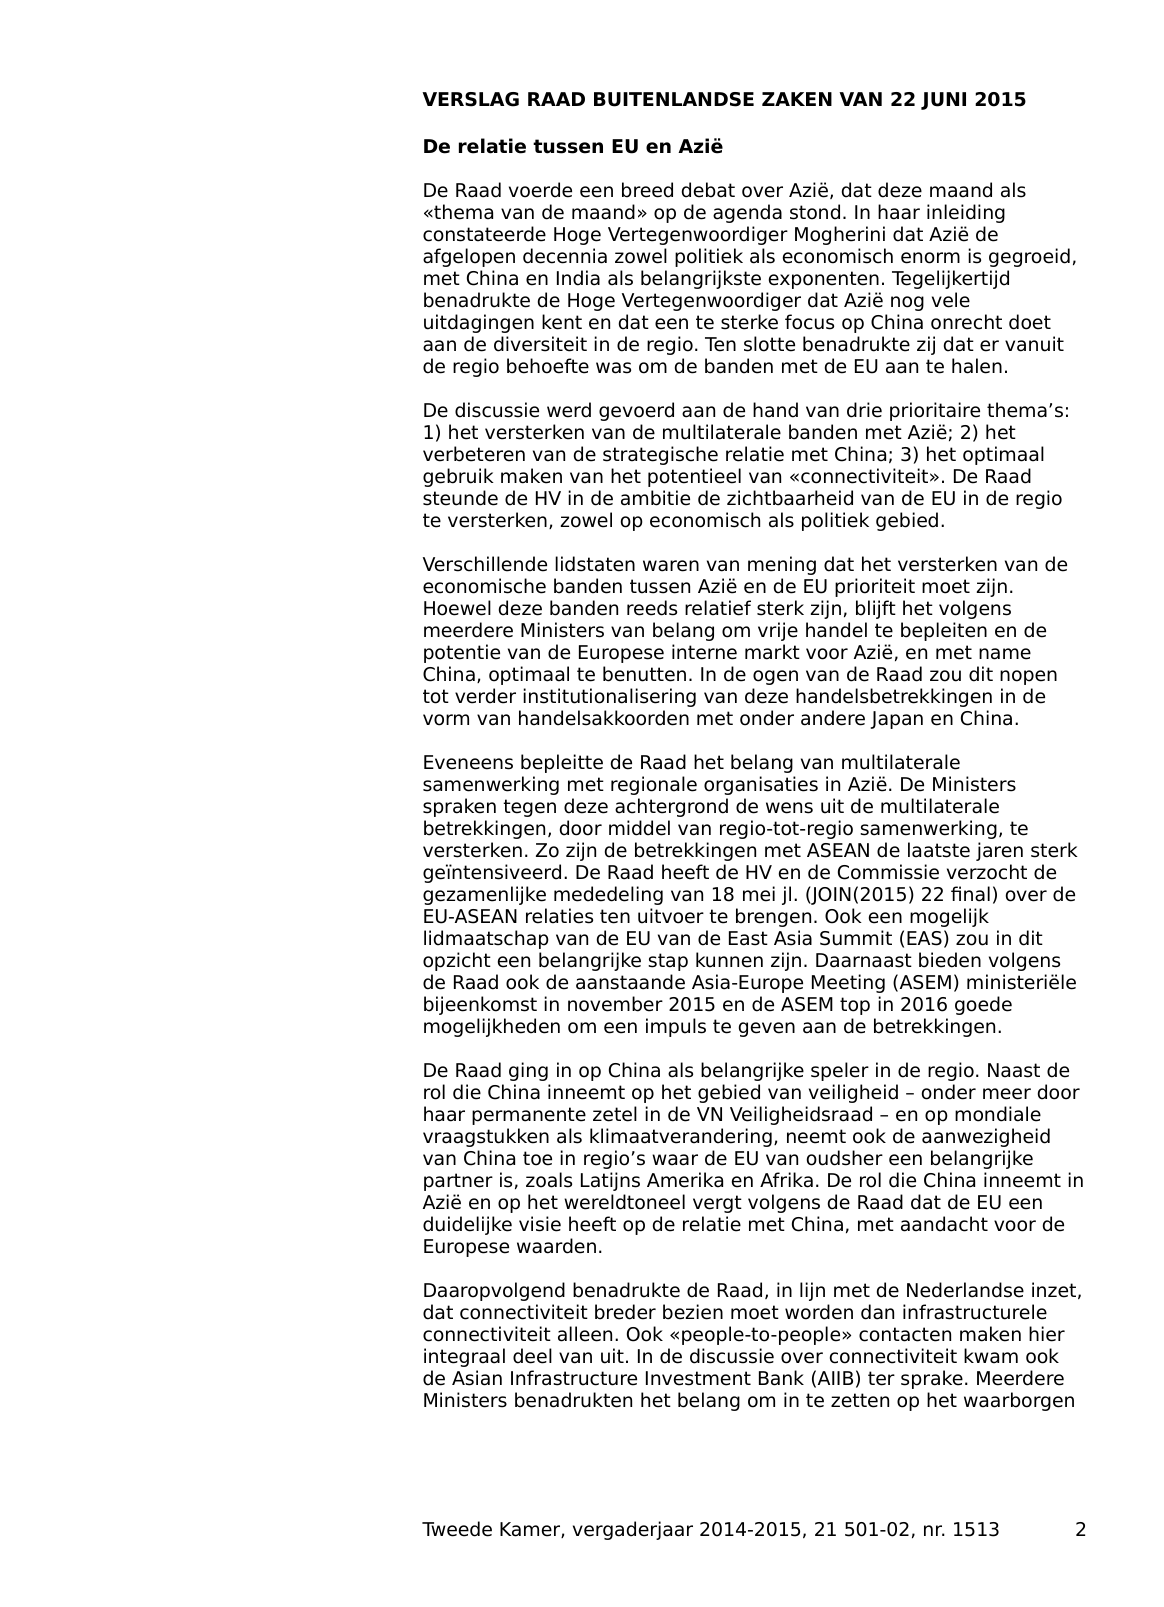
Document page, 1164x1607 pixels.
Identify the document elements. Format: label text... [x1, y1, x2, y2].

text Eveneens bepleitte de Raad het belang van multilaterale samenwerking met regionale organisaties in Azië. De Ministers spraken tegen deze achtergrond de wens uit de multilaterale betrekkingen, door middel van regio-tot-regio samenwerking, te versterken. Zo zijn de betrekkingen met ASEAN de laatste jaren sterk geïntensiveerd. De Raad heeft de HV en de Commissie verzocht de gezamenlijke mededeling van 18 mei jl. (JOIN(2015) 22 final) over de EU-ASEAN relaties ten uitvoer te brengen. Ook een mogelijk lidmaatschap van de EU van de East Asia Summit (EAS) zou in dit opzicht een belangrijke stap kunnen zijn. Daarnaast bieden volgens de Raad ook de aanstaande Asia-Europe Meeting (ASEM) ministeriële bijeenkomst in november 2015 en de ASEM top in 2016 goede mogelijkheden om een impuls te geven aan de betrekkingen. [422, 752, 1087, 1038]
text Verschillende lidstaten waren van mening dat het versterken van de economische banden tussen Azië en de EU prioriteit moet zijn. Hoewel deze banden reeds relatief sterk zijn, blijft het volgens meerdere Ministers van belang om vrije handel te bepleiten en de potentie van de Europese interne markt voor Azië, en met name China, optimaal te benutten. In de ogen van de Raad zou dit nopen tot verder institutionalisering van deze handelsbetrekkingen in de vorm van handelsakkoorden met onder andere Japan en China. [422, 554, 1087, 730]
text De Raad ging in op China als belangrijke speler in de regio. Naast de rol die China inneemt op het gebied van veiligheid – onder meer door haar permanente zetel in de VN Veiligheidsraad – en op mondiale vraagstukken als klimaatverandering, neemt ook de aanwezigheid van China toe in regio’s waar de EU van oudsher een belangrijke partner is, zoals Latijns Amerika en Afrika. De rol die China inneemt in Azië en op het wereldtoneel vergt volgens de Raad dat de EU een duidelijke visie heeft op de relatie met China, met aandacht voor de Europese waarden. [422, 1060, 1087, 1258]
text Daaropvolgend benadrukte de Raad, in lijn met de Nederlandse inzet, dat connectiviteit breder bezien moet worden dan infrastructurele connectiviteit alleen. Ook «people-to-people» contacten maken hier integraal deel van uit. In de discussie over connectiviteit kwam ook de Asian Infrastructure Investment Bank (AIIB) ter sprake. Meerdere Ministers benadrukten het belang om in te zetten op het waarborgen [422, 1280, 1087, 1412]
subtitle De relatie tussen EU en Azië [422, 136, 1087, 158]
text De Raad voerde een breed debat over Azië, dat deze maand als «thema van de maand» op de agenda stond. In haar inleiding constateerde Hoge Vertegenwoordiger Mogherini dat Azië de afgelopen decennia zowel politiek als economisch enorm is gegroeid, met China en India als belangrijkste exponenten. Tegelijkertijd benadrukte de Hoge Vertegenwoordiger dat Azië nog vele uitdagingen kent en dat een te sterke focus op China onrecht doet aan de diversiteit in de regio. Ten slotte benadrukte zij dat er vanuit de regio behoefte was om de banden met de EU aan te halen. [422, 180, 1087, 378]
subtitle VERSLAG RAAD BUITENLANDSE ZAKEN VAN 22 JUNI 2015 [422, 89, 1087, 111]
text De discussie werd gevoerd aan de hand van drie prioritaire thema’s: 1) het versterken van de multilaterale banden met Azië; 2) het verbeteren van de strategische relatie met China; 3) het optimaal gebruik maken van het potentieel van «connectiviteit». De Raad steunde de HV in de ambitie de zichtbaarheid van de EU in de regio te versterken, zowel op economisch als politiek gebied. [422, 400, 1087, 532]
